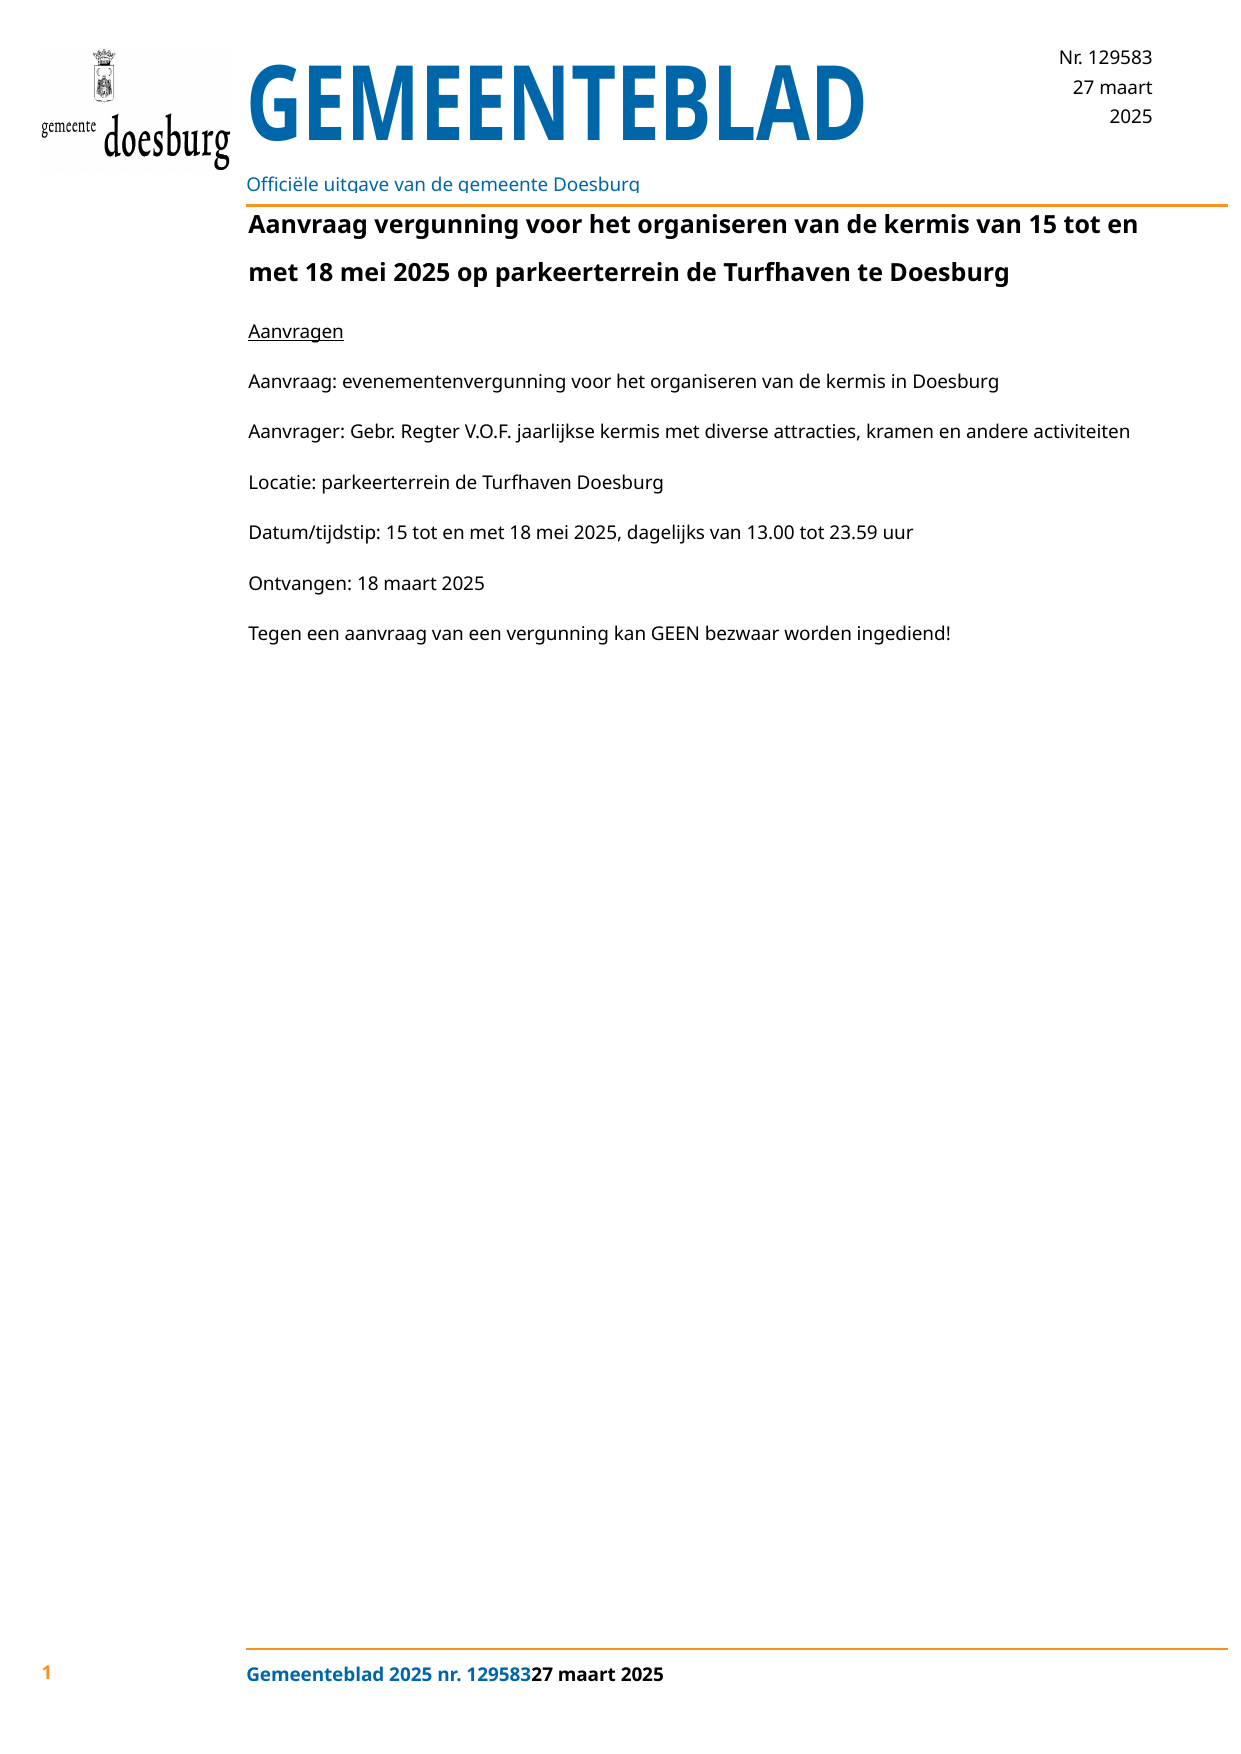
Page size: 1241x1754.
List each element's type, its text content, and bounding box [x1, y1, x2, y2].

text Datum/tijdstip: 15 tot en met 18 mei 2025, dagelijks van 13.00 tot 23.59 uur [248, 519, 1152, 545]
picture [41, 47, 231, 172]
text Aanvraag: evenementenvergunning voor het organiseren van de kermis in Doesburg [248, 368, 1152, 394]
text Aanvragen [248, 318, 1152, 344]
text Locatie: parkeerterrein de Turfhaven Doesburg [248, 469, 1152, 495]
text Aanvrager: Gebr. Regter V.O.F. jaarlijkse kermis met diverse attracties, kramen en andere activiteiten [248, 419, 1152, 444]
text Aanvraag vergunning voor het organiseren van de kermis van 15 tot en met 18 mei 2025 op parkeerterrein de Turfhaven te Doesburg [248, 207, 1152, 288]
text Tegen een aanvraag van een vergunning kan GEEN bezwaar worden ingediend! [248, 620, 1152, 646]
text Ontvangen: 18 maart 2025 [248, 570, 1152, 596]
